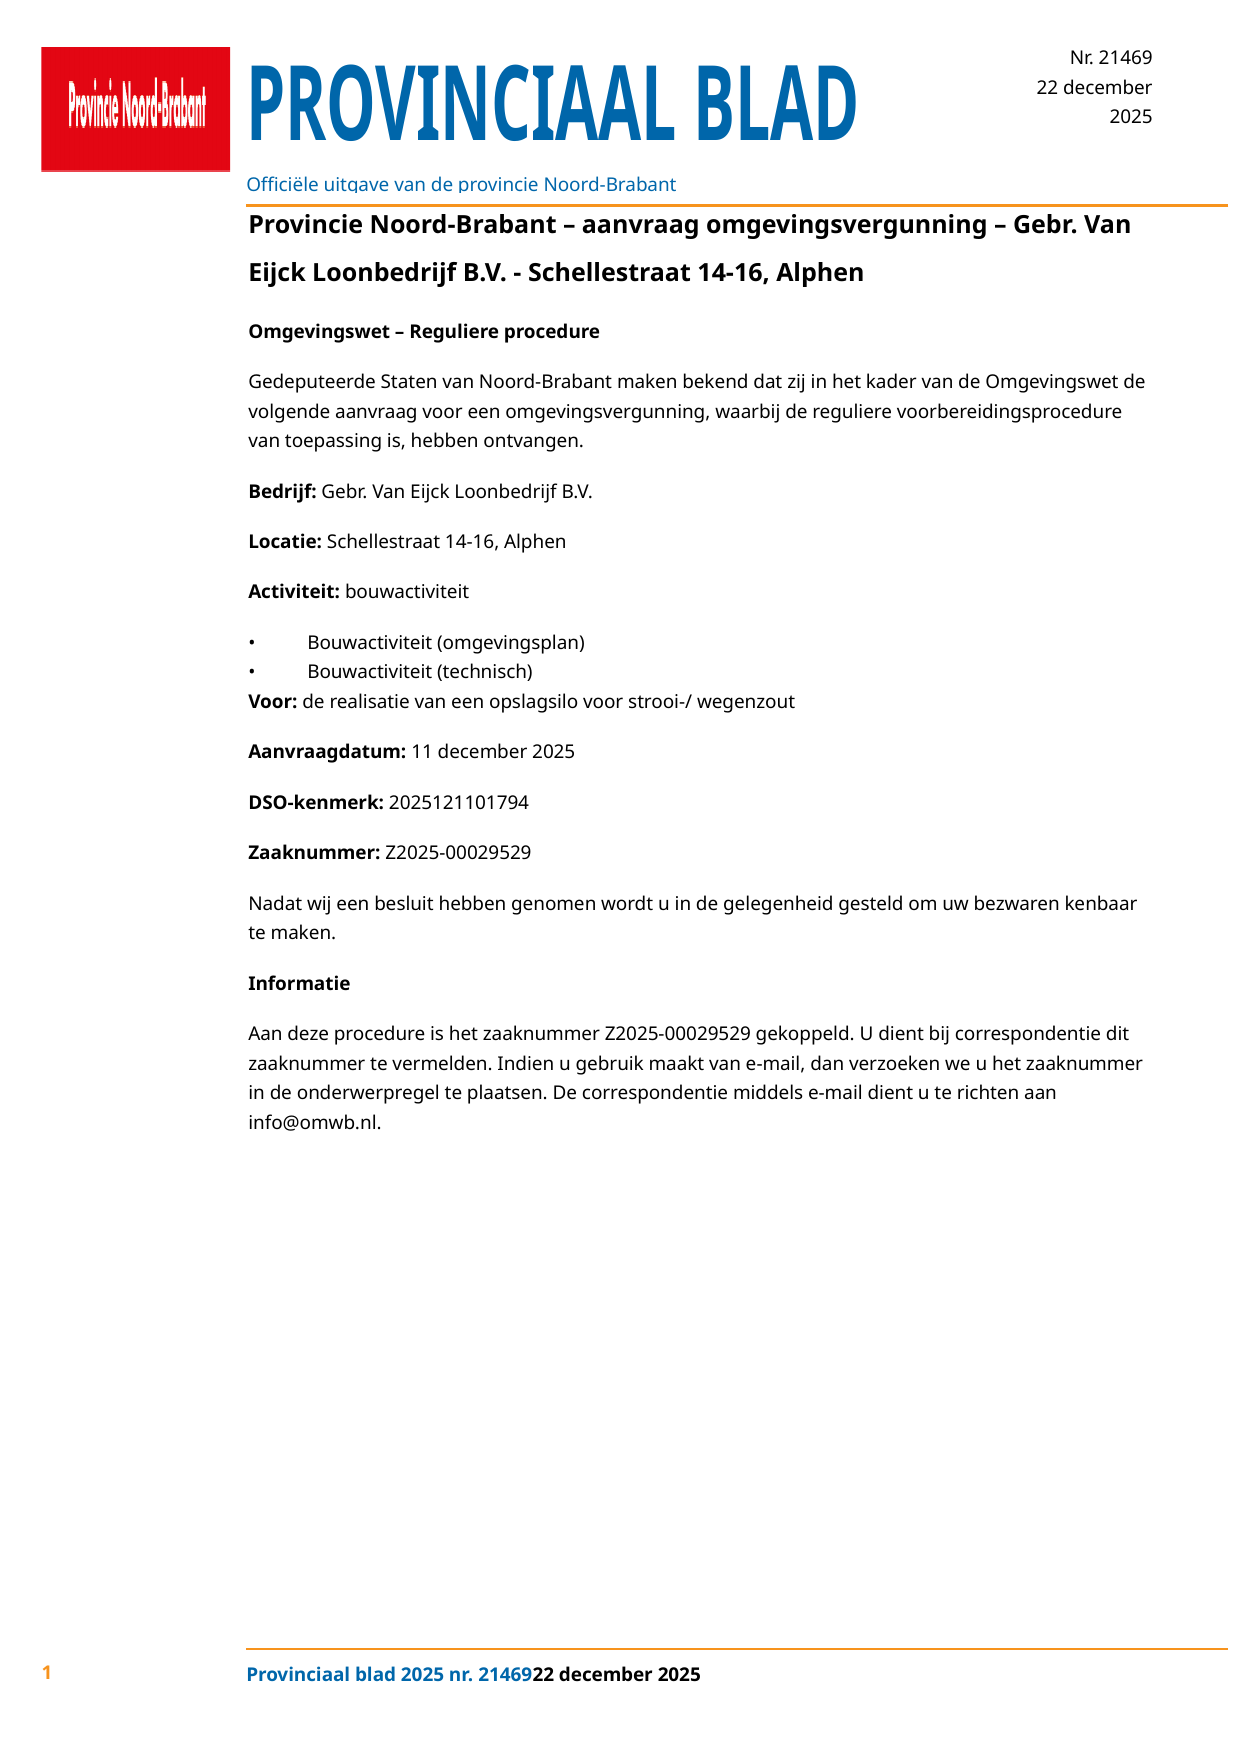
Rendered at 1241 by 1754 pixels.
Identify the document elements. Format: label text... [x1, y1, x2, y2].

text Voor: de realisatie van een opslagsilo voor strooi-/ wegenzout [248, 688, 1152, 714]
text Gedeputeerde Staten van Noord-Brabant maken bekend dat zij in het kader van de Omgevingswet de volgende aanvraag voor een omgevingsvergunning, waarbij de reguliere voorbereidingsprocedure van toepassing is, hebben ontvangen. [248, 368, 1152, 453]
text Locatie: Schellestraat 14-16, Alphen [248, 528, 1152, 554]
text Nadat wij een besluit hebben genomen wordt u in de gelegenheid gesteld om uw bezwaren kenbaar te maken. [248, 890, 1152, 945]
text Aanvraagdatum: 11 december 2025 [248, 739, 1152, 764]
text Activiteit: bouwactiviteit [248, 579, 1152, 604]
text Zaaknummer: Z2025-00029529 [248, 839, 1152, 865]
picture [41, 47, 231, 172]
text Provincie Noord-Brabant – aanvraag omgevingsvergunning – Gebr. Van Eijck Loonbedrijf B.V. - Schellestraat 14-16, Alphen [248, 207, 1152, 288]
list Bouwactiviteit (omgevingsplan) [248, 629, 1152, 655]
text DSO-kenmerk: 2025121101794 [248, 789, 1152, 815]
text Bedrijf: Gebr. Van Eijck Loonbedrijf B.V. [248, 478, 1152, 504]
text Informatie [248, 970, 1152, 996]
text Aan deze procedure is het zaaknummer Z2025-00029529 gekoppeld. U dient bij correspondentie dit zaaknummer te vermelden. Indien u gebruik maakt van e-mail, dan verzoeken we u het zaaknummer in de onderwerpregel te plaatsen. De correspondentie middels e-mail dient u te richten aan info@omwb.nl. [248, 1020, 1152, 1135]
text Omgevingswet – Reguliere procedure [248, 318, 1152, 344]
list Bouwactiviteit (technisch) [248, 659, 1152, 684]
